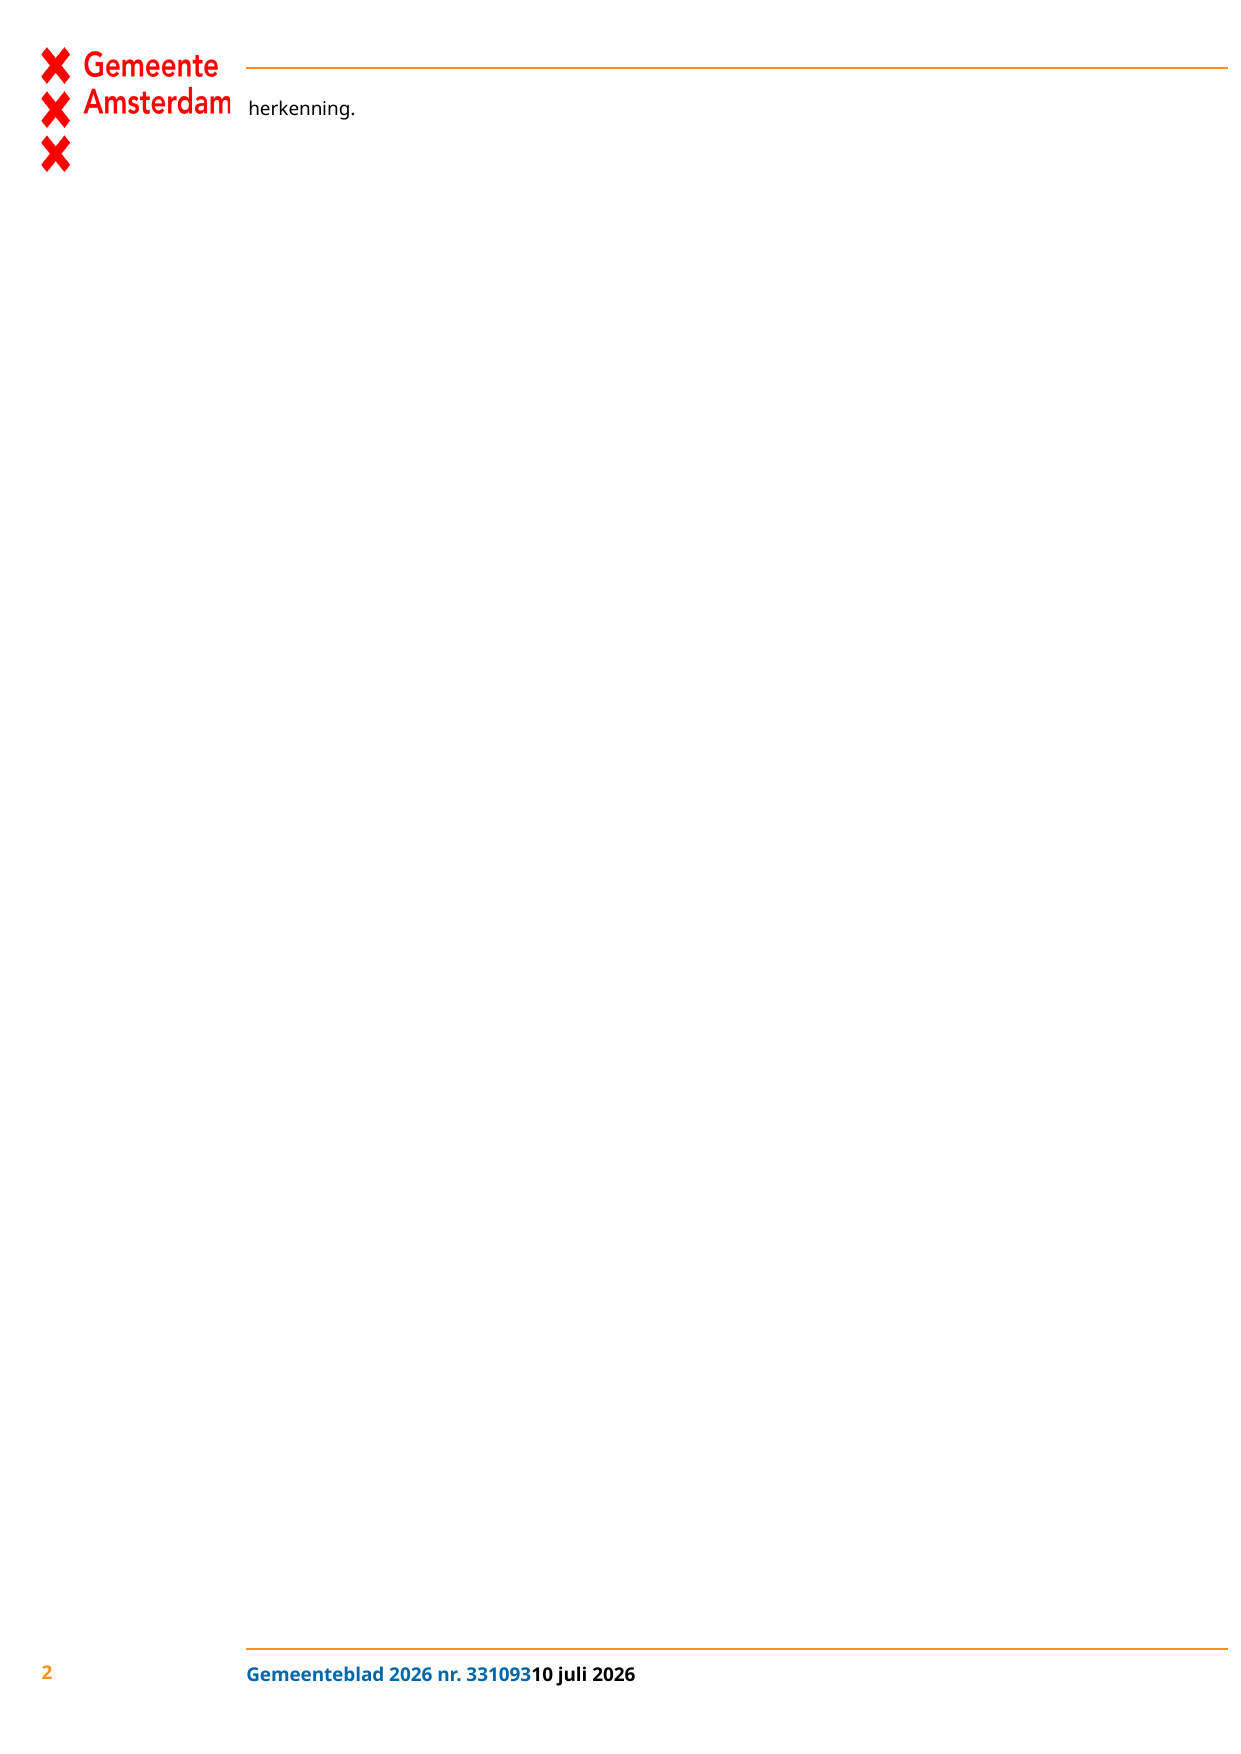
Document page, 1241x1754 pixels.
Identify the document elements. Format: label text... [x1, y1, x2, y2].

picture [41, 47, 231, 172]
text herkenning. [248, 95, 1152, 121]
